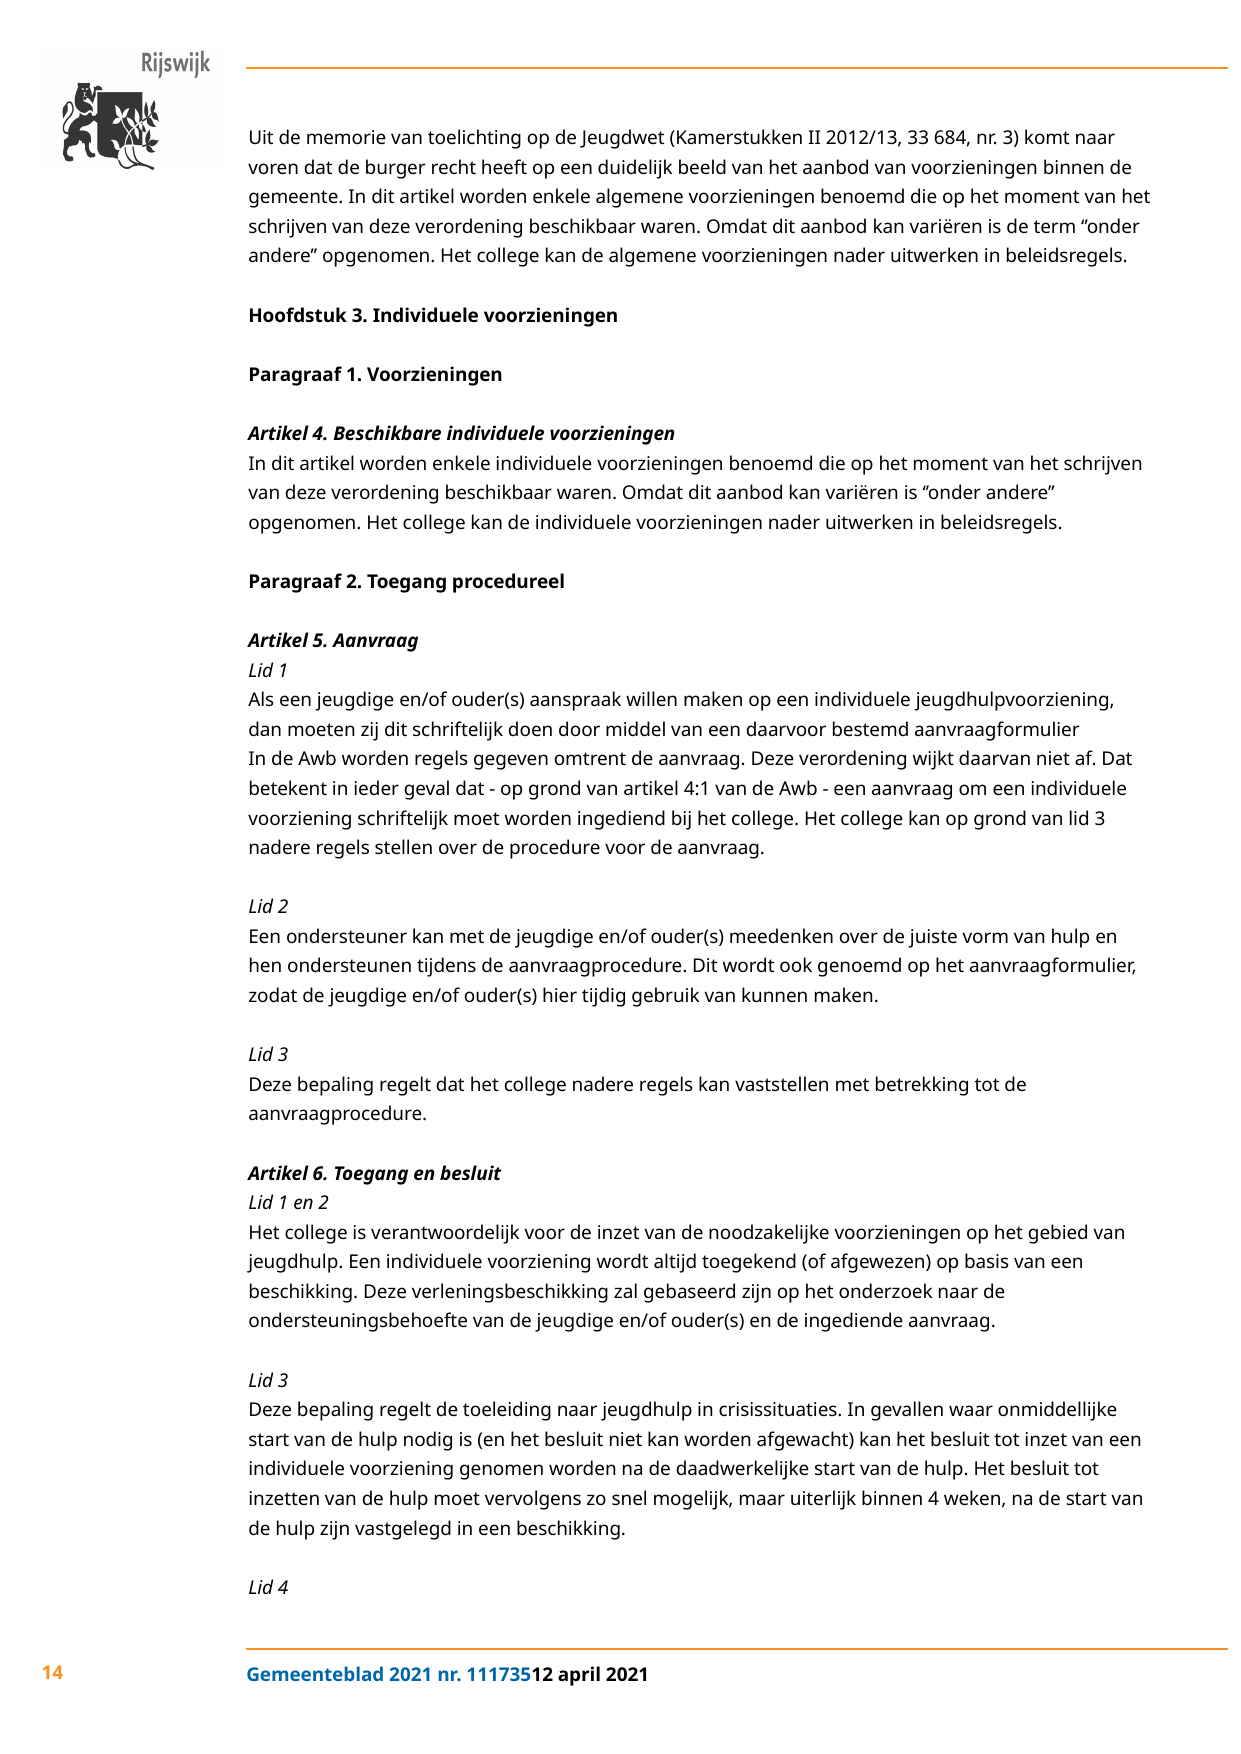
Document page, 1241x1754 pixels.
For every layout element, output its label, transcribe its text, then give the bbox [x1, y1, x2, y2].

text Paragraaf 1. Voorzieningen [248, 361, 1152, 387]
text Artikel 5. Aanvraag [248, 627, 1152, 653]
text Artikel 6. Toegang en besluit [248, 1160, 1152, 1186]
text Lid 1 en 2 [248, 1189, 1152, 1215]
text Deze bepaling regelt de toeleiding naar jeugdhulp in crisissituaties. In gevallen waar onmiddellijke start van de hulp nodig is (en het besluit niet kan worden afgewacht) kan het besluit tot inzet van een individuele voorziening genomen worden na de daadwerkelijke start van de hulp. Het besluit tot inzetten van de hulp moet vervolgens zo snel mogelijk, maar uiterlijk binnen 4 weken, na de start van de hulp zijn vastgelegd in een beschikking. [248, 1396, 1152, 1541]
text Lid 2 [248, 893, 1152, 919]
text Lid 3 [248, 1041, 1152, 1067]
text In dit artikel worden enkele individuele voorzieningen benoemd die op het moment van het schrijven van deze verordening beschikbaar waren. Omdat dit aanbod kan variëren is ‘’onder andere’’ opgenomen. Het college kan de individuele voorzieningen nader uitwerken in beleidsregels. [248, 450, 1152, 535]
text Hoofdstuk 3. Individuele voorzieningen [248, 302, 1152, 328]
text Lid 3 [248, 1367, 1152, 1393]
text Deze bepaling regelt dat het college nadere regels kan vaststellen met betrekking tot de aanvraagprocedure. [248, 1071, 1152, 1126]
text Als een jeugdige en/of ouder(s) aanspraak willen maken op een individuele jeugdhulpvoorziening, dan moeten zij dit schriftelijk doen door middel van een daarvoor bestemd aanvraagformulier [248, 686, 1152, 742]
text Lid 1 [248, 657, 1152, 683]
text Uit de memorie van toelichting op de Jeugdwet (Kamerstukken II 2012/13, 33 684, nr. 3) komt naar voren dat de burger recht heeft op een duidelijk beeld van het aanbod van voorzieningen binnen de gemeente. In dit artikel worden enkele algemene voorzieningen benoemd die op het moment van het schrijven van deze verordening beschikbaar waren. Omdat dit aanbod kan variëren is de term ‘’onder andere’’ opgenomen. Het college kan de algemene voorzieningen nader uitwerken in beleidsregels. [248, 124, 1152, 268]
picture [41, 47, 231, 172]
text Artikel 4. Beschikbare individuele voorzieningen [248, 420, 1152, 446]
text Lid 4 [248, 1574, 1152, 1600]
text In de Awb worden regels gegeven omtrent de aanvraag. Deze verordening wijkt daarvan niet af. Dat betekent in ieder geval dat - op grond van artikel 4:1 van de Awb - een aanvraag om een individuele voorziening schriftelijk moet worden ingediend bij het college. Het college kan op grond van lid 3 nadere regels stellen over de procedure voor de aanvraag. [248, 746, 1152, 860]
text Het college is verantwoordelijk voor de inzet van de noodzakelijke voorzieningen op het gebied van jeugdhulp. Een individuele voorziening wordt altijd toegekend (of afgewezen) op basis van een beschikking. Deze verleningsbeschikking zal gebaseerd zijn op het onderzoek naar de ondersteuningsbehoefte van de jeugdige en/of ouder(s) en de ingediende aanvraag. [248, 1219, 1152, 1333]
text Een ondersteuner kan met de jeugdige en/of ouder(s) meedenken over de juiste vorm van hulp en hen ondersteunen tijdens de aanvraagprocedure. Dit wordt ook genoemd op het aanvraagformulier, zodat de jeugdige en/of ouder(s) hier tijdig gebruik van kunnen maken. [248, 923, 1152, 1008]
text Paragraaf 2. Toegang procedureel [248, 568, 1152, 594]
